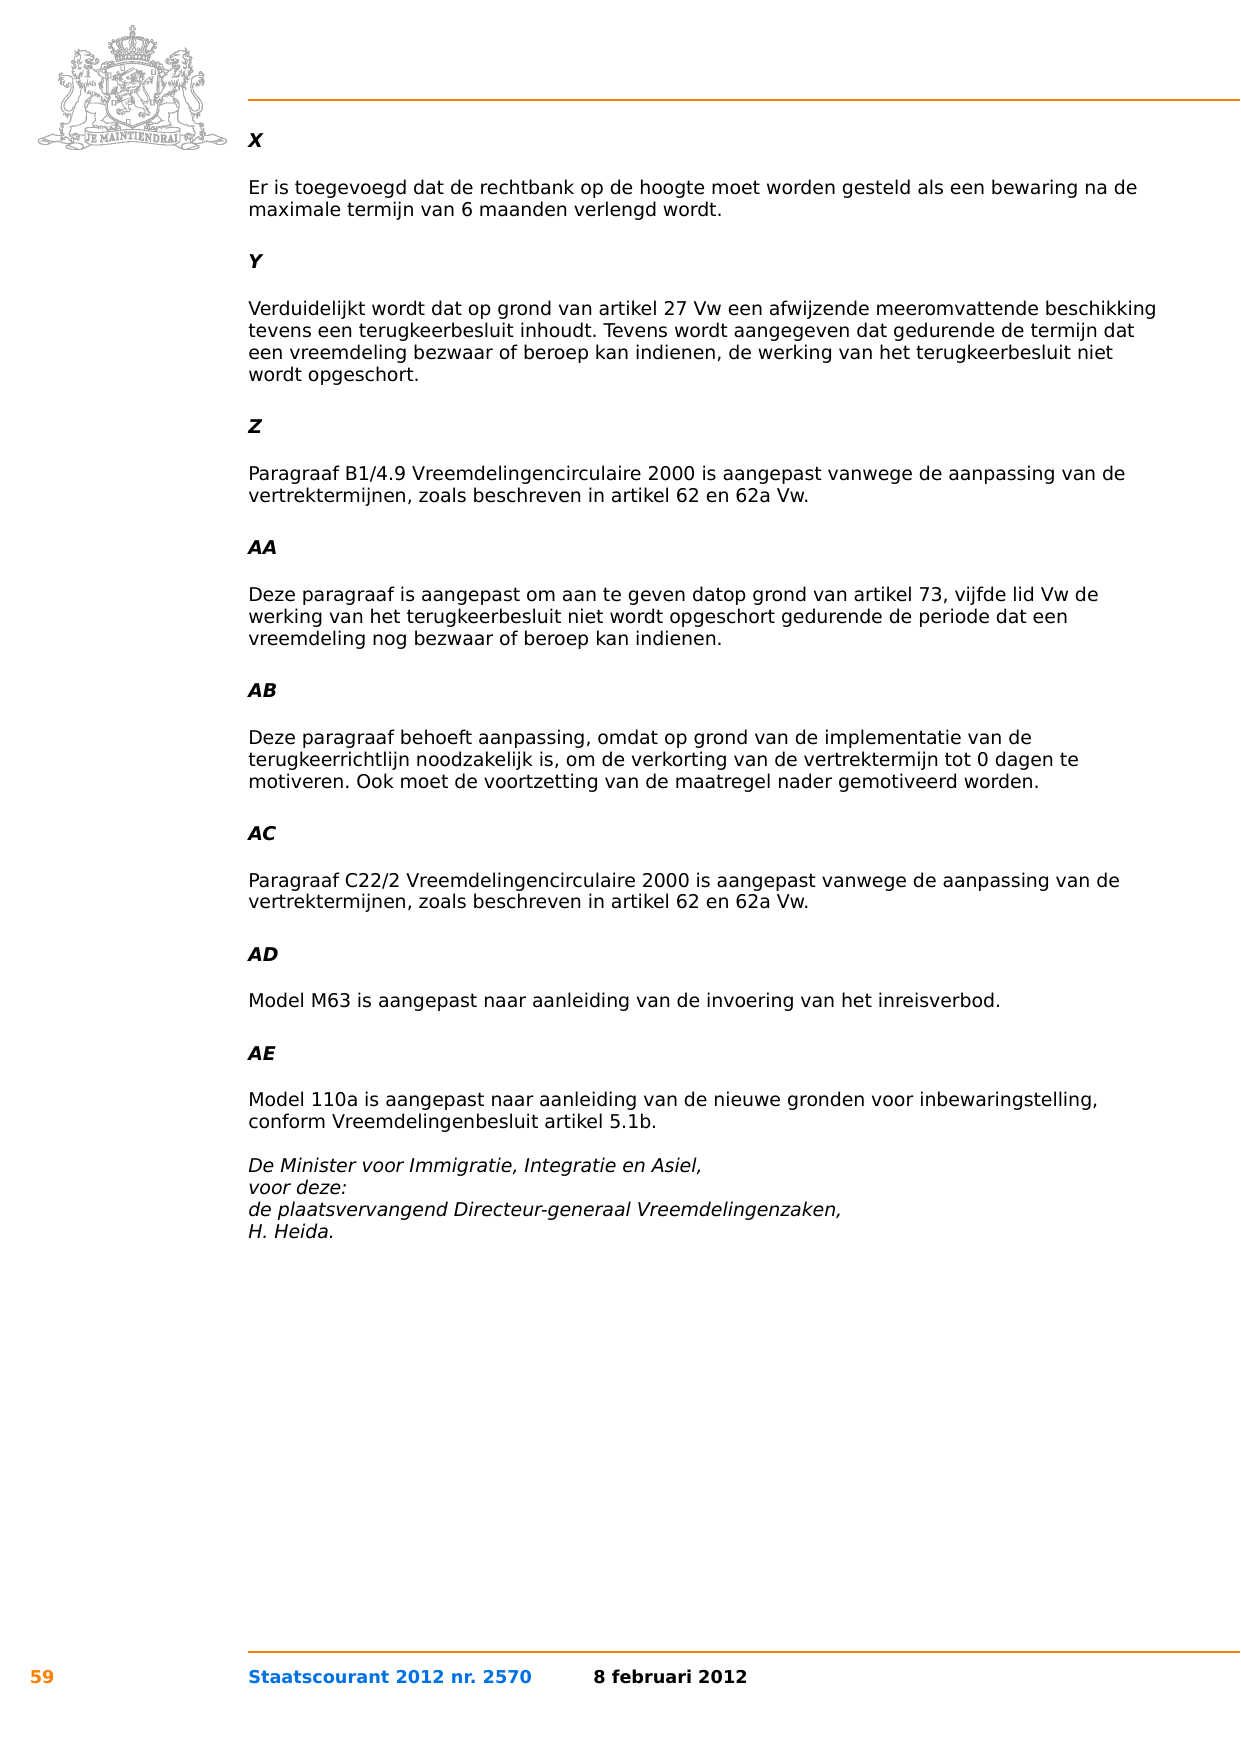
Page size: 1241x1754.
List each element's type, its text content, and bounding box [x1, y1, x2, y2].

text Deze paragraaf is aangepast om aan te geven datop grond van artikel 73, vijfde lid Vw de werking van het terugkeerbesluit niet wordt opgeschort gedurende de periode dat een vreemdeling nog bezwaar of beroep kan indienen. [248, 584, 1163, 649]
text Verduidelijkt wordt dat op grond van artikel 27 Vw een afwijzende meeromvattende beschikking tevens een terugkeerbesluit inhoudt. Tevens wordt aangegeven dat gedurende de termijn dat een vreemdeling bezwaar of beroep kan indienen, de werking van het terugkeerbesluit niet wordt opgeschort. [248, 298, 1163, 386]
subtitle Y [248, 251, 1163, 273]
subtitle AA [248, 537, 1163, 559]
text Paragraaf C22/2 Vreemdelingencirculaire 2000 is aangepast vanwege de aanpassing van de vertrektermijnen, zoals beschreven in artikel 62 en 62a Vw. [248, 869, 1163, 913]
text Model 110a is aangepast naar aanleiding van de nieuwe gronden voor inbewaringstelling, conform Vreemdelingenbesluit artikel 5.1b. [248, 1089, 1163, 1133]
subtitle AB [248, 679, 1163, 702]
subtitle AC [248, 822, 1163, 844]
text Model M63 is aangepast naar aanleiding van de invoering van het inreisverbod. [248, 990, 1163, 1012]
text De Minister voor Immigratie, Integratie en Asiel, voor deze: de plaatsvervangend Directeur-generaal Vreemdelingenzaken, H. Heida. [248, 1155, 1163, 1243]
text Deze paragraaf behoeft aanpassing, omdat op grond van de implementatie van de terugkeerrichtlijn noodzakelijk is, om de verkorting van de vertrektermijn tot 0 dagen te motiveren. Ook moet de voortzetting van de maatregel nader gemotiveerd worden. [248, 727, 1163, 792]
subtitle Z [248, 416, 1163, 438]
subtitle AE [248, 1042, 1163, 1064]
picture [38, 25, 227, 150]
text Er is toegevoegd dat de rechtbank op de hoogte moet worden gesteld als een bewaring na de maximale termijn van 6 maanden verlengd wordt. [248, 177, 1163, 221]
text Paragraaf B1/4.9 Vreemdelingencirculaire 2000 is aangepast vanwege de aanpassing van de vertrektermijnen, zoals beschreven in artikel 62 en 62a Vw. [248, 463, 1163, 507]
subtitle X [248, 130, 1163, 152]
subtitle AD [248, 943, 1163, 965]
